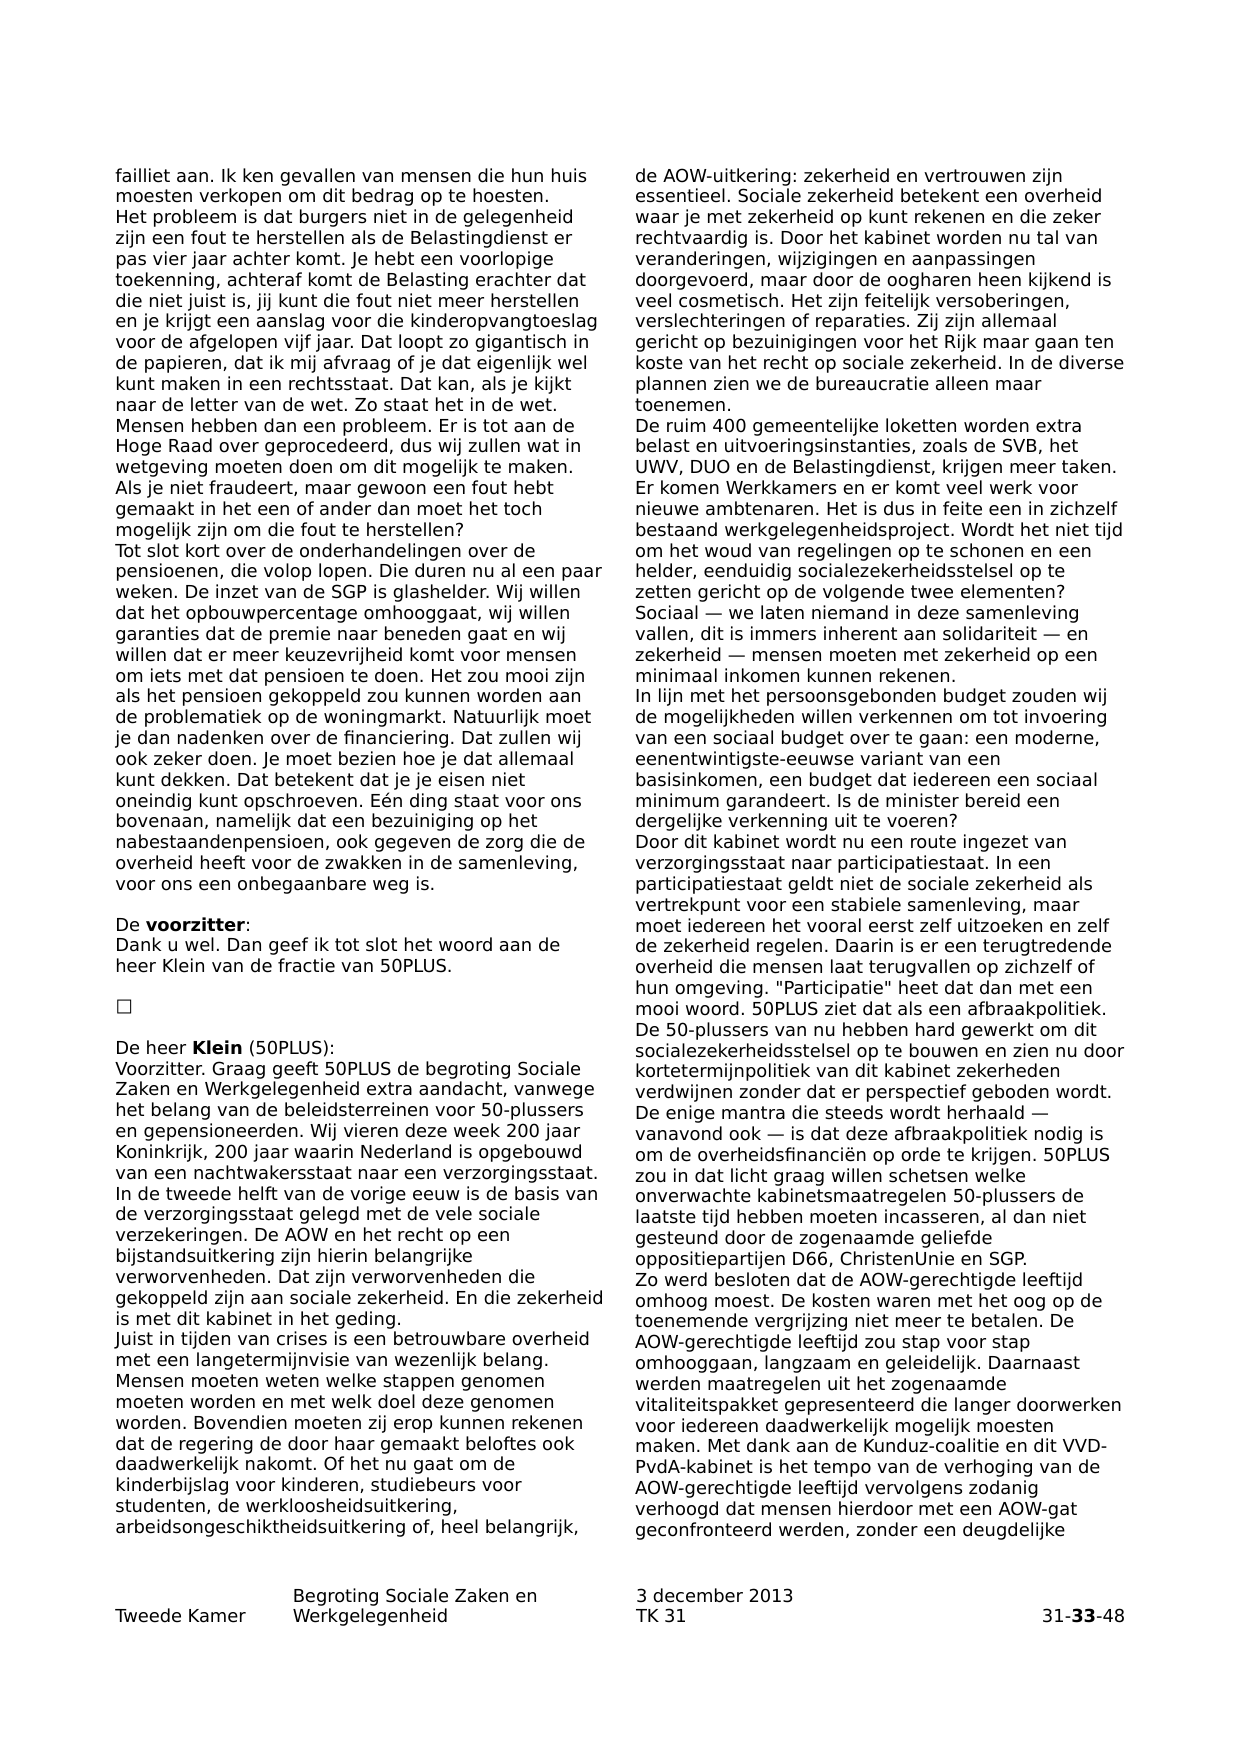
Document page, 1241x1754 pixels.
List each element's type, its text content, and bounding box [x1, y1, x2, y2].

text In lijn met het persoonsgebonden budget zouden wij de mogelijkheden willen verkennen om tot invoering van een sociaal budget over te gaan: een moderne, eenentwintigste-eeuwse variant van een basisinkomen, een budget dat iedereen een sociaal minimum garandeert. Is de minister bereid een dergelijke verkenning uit te voeren? [635, 686, 1125, 832]
text De 50-plussers van nu hebben hard gewerkt om dit socialezekerheidsstelsel op te bouwen en zien nu door kortetermijnpolitiek van dit kabinet zekerheden verdwijnen zonder dat er perspectief geboden wordt. De enige mantra die steeds wordt herhaald — vanavond ook — is dat deze afbraakpolitiek nodig is om de overheidsfinanciën op orde te krijgen. 50PLUS zou in dat licht graag willen schetsen welke onverwachte kabinetsmaatregelen 50-plussers de laatste tijd hebben moeten incasseren, al dan niet gesteund door de zogenaamde geliefde oppositiepartijen D66, ChristenUnie en SGP. [635, 1019, 1125, 1269]
text failliet aan. Ik ken gevallen van mensen die hun huis moesten verkopen om dit bedrag op te hoesten. [115, 165, 605, 207]
text Door dit kabinet wordt nu een route ingezet van verzorgingsstaat naar participatiestaat. In een participatiestaat geldt niet de sociale zekerheid als vertrekpunt voor een stabiele samenleving, maar moet iedereen het vooral eerst zelf uitzoeken en zelf de zekerheid regelen. Daarin is er een terugtredende overheid die mensen laat terugvallen op zichzelf of hun omgeving. "Participatie" heet dat dan met een mooi woord. 50PLUS ziet dat als een afbraakpolitiek. [635, 832, 1125, 1019]
text Dank u wel. Dan geef ik tot slot het woord aan de heer Klein van de fractie van 50PLUS. [115, 935, 605, 977]
text De heer Klein (50PLUS): [115, 1038, 605, 1058]
text Zo werd besloten dat de AOW-gerechtigde leeftijd omhoog moest. De kosten waren met het oog op de toenemende vergrijzing niet meer te betalen. De AOW-gerechtigde leeftijd zou stap voor stap omhooggaan, langzaam en geleidelijk. Daarnaast werden maatregelen uit het zogenaamde vitaliteitspakket gepresenteerd die langer doorwerken voor iedereen daadwerkelijk mogelijk moesten maken. Met dank aan de Kunduz-coalitie en dit VVD-PvdA-kabinet is het tempo van de verhoging van de AOW-gerechtigde leeftijd vervolgens zodanig verhoogd dat mensen hierdoor met een AOW-gat geconfronteerd werden, zonder een deugdelijke [635, 1269, 1125, 1540]
text Het probleem is dat burgers niet in de gelegenheid zijn een fout te herstellen als de Belastingdienst er pas vier jaar achter komt. Je hebt een voorlopige toekenning, achteraf komt de Belasting erachter dat die niet juist is, jij kunt die fout niet meer herstellen en je krijgt een aanslag voor die kinderopvangtoeslag voor de afgelopen vijf jaar. Dat loopt zo gigantisch in de papieren, dat ik mij afvraag of je dat eigenlijk wel kunt maken in een rechtsstaat. Dat kan, als je kijkt naar de letter van de wet. Zo staat het in de wet. Mensen hebben dan een probleem. Er is tot aan de Hoge Raad over geprocedeerd, dus wij zullen wat in wetgeving moeten doen om dit mogelijk te maken. Als je niet fraudeert, maar gewoon een fout hebt gemaakt in het een of ander dan moet het toch mogelijk zijn om die fout te herstellen? [115, 207, 605, 540]
text De ruim 400 gemeentelijke loketten worden extra belast en uitvoeringsinstanties, zoals de SVB, het UWV, DUO en de Belastingdienst, krijgen meer taken. Er komen Werkkamers en er komt veel werk voor nieuwe ambtenaren. Het is dus in feite een in zichzelf bestaand werkgelegenheidsproject. Wordt het niet tijd om het woud van regelingen op te schonen en een helder, eenduidig socialezekerheidsstelsel op te zetten gericht op de volgende twee elementen? Sociaal — we laten niemand in deze samenleving vallen, dit is immers inherent aan solidariteit — en zekerheid — mensen moeten met zekerheid op een minimaal inkomen kunnen rekenen. [635, 415, 1125, 686]
text Tot slot kort over de onderhandelingen over de pensioenen, die volop lopen. Die duren nu al een paar weken. De inzet van de SGP is glashelder. Wij willen dat het opbouwpercentage omhooggaat, wij willen garanties dat de premie naar beneden gaat en wij willen dat er meer keuzevrijheid komt voor mensen om iets met dat pensioen te doen. Het zou mooi zijn als het pensioen gekoppeld zou kunnen worden aan de problematiek op de woningmarkt. Natuurlijk moet je dan nadenken over de financiering. Dat zullen wij ook zeker doen. Je moet bezien hoe je dat allemaal kunt dekken. Dat betekent dat je je eisen niet oneindig kunt opschroeven. Eén ding staat voor ons bovenaan, namelijk dat een bezuiniging op het nabestaandenpensioen, ook gegeven de zorg die de overheid heeft voor de zwakken in de samenleving, voor ons een onbegaanbare weg is. [115, 540, 605, 894]
text ⬜ [115, 997, 605, 1018]
text de AOW-uitkering: zekerheid en vertrouwen zijn essentieel. Sociale zekerheid betekent een overheid waar je met zekerheid op kunt rekenen en die zeker rechtvaardig is. Door het kabinet worden nu tal van veranderingen, wijzigingen en aanpassingen doorgevoerd, maar door de oogharen heen kijkend is veel cosmetisch. Het zijn feitelijk versoberingen, verslechteringen of reparaties. Zij zijn allemaal gericht op bezuinigingen voor het Rijk maar gaan ten koste van het recht op sociale zekerheid. In de diverse plannen zien we de bureaucratie alleen maar toenemen. [635, 165, 1125, 415]
text De voorzitter: [115, 914, 605, 935]
text Juist in tijden van crises is een betrouwbare overheid met een langetermijnvisie van wezenlijk belang. Mensen moeten weten welke stappen genomen moeten worden en met welk doel deze genomen worden. Bovendien moeten zij erop kunnen rekenen dat de regering de door haar gemaakt beloftes ook daadwerkelijk nakomt. Of het nu gaat om de kinderbijslag voor kinderen, studiebeurs voor studenten, de werkloosheidsuitkering, arbeidsongeschiktheidsuitkering of, heel belangrijk, [115, 1329, 605, 1537]
text Voorzitter. Graag geeft 50PLUS de begroting Sociale Zaken en Werkgelegenheid extra aandacht, vanwege het belang van de beleidsterreinen voor 50-plussers en gepensioneerden. Wij vieren deze week 200 jaar Koninkrijk, 200 jaar waarin Nederland is opgebouwd van een nachtwakersstaat naar een verzorgingsstaat. In de tweede helft van de vorige eeuw is de basis van de verzorgingsstaat gelegd met de vele sociale verzekeringen. De AOW en het recht op een bijstandsuitkering zijn hierin belangrijke verworvenheden. Dat zijn verworvenheden die gekoppeld zijn aan sociale zekerheid. En die zekerheid is met dit kabinet in het geding. [115, 1058, 605, 1329]
